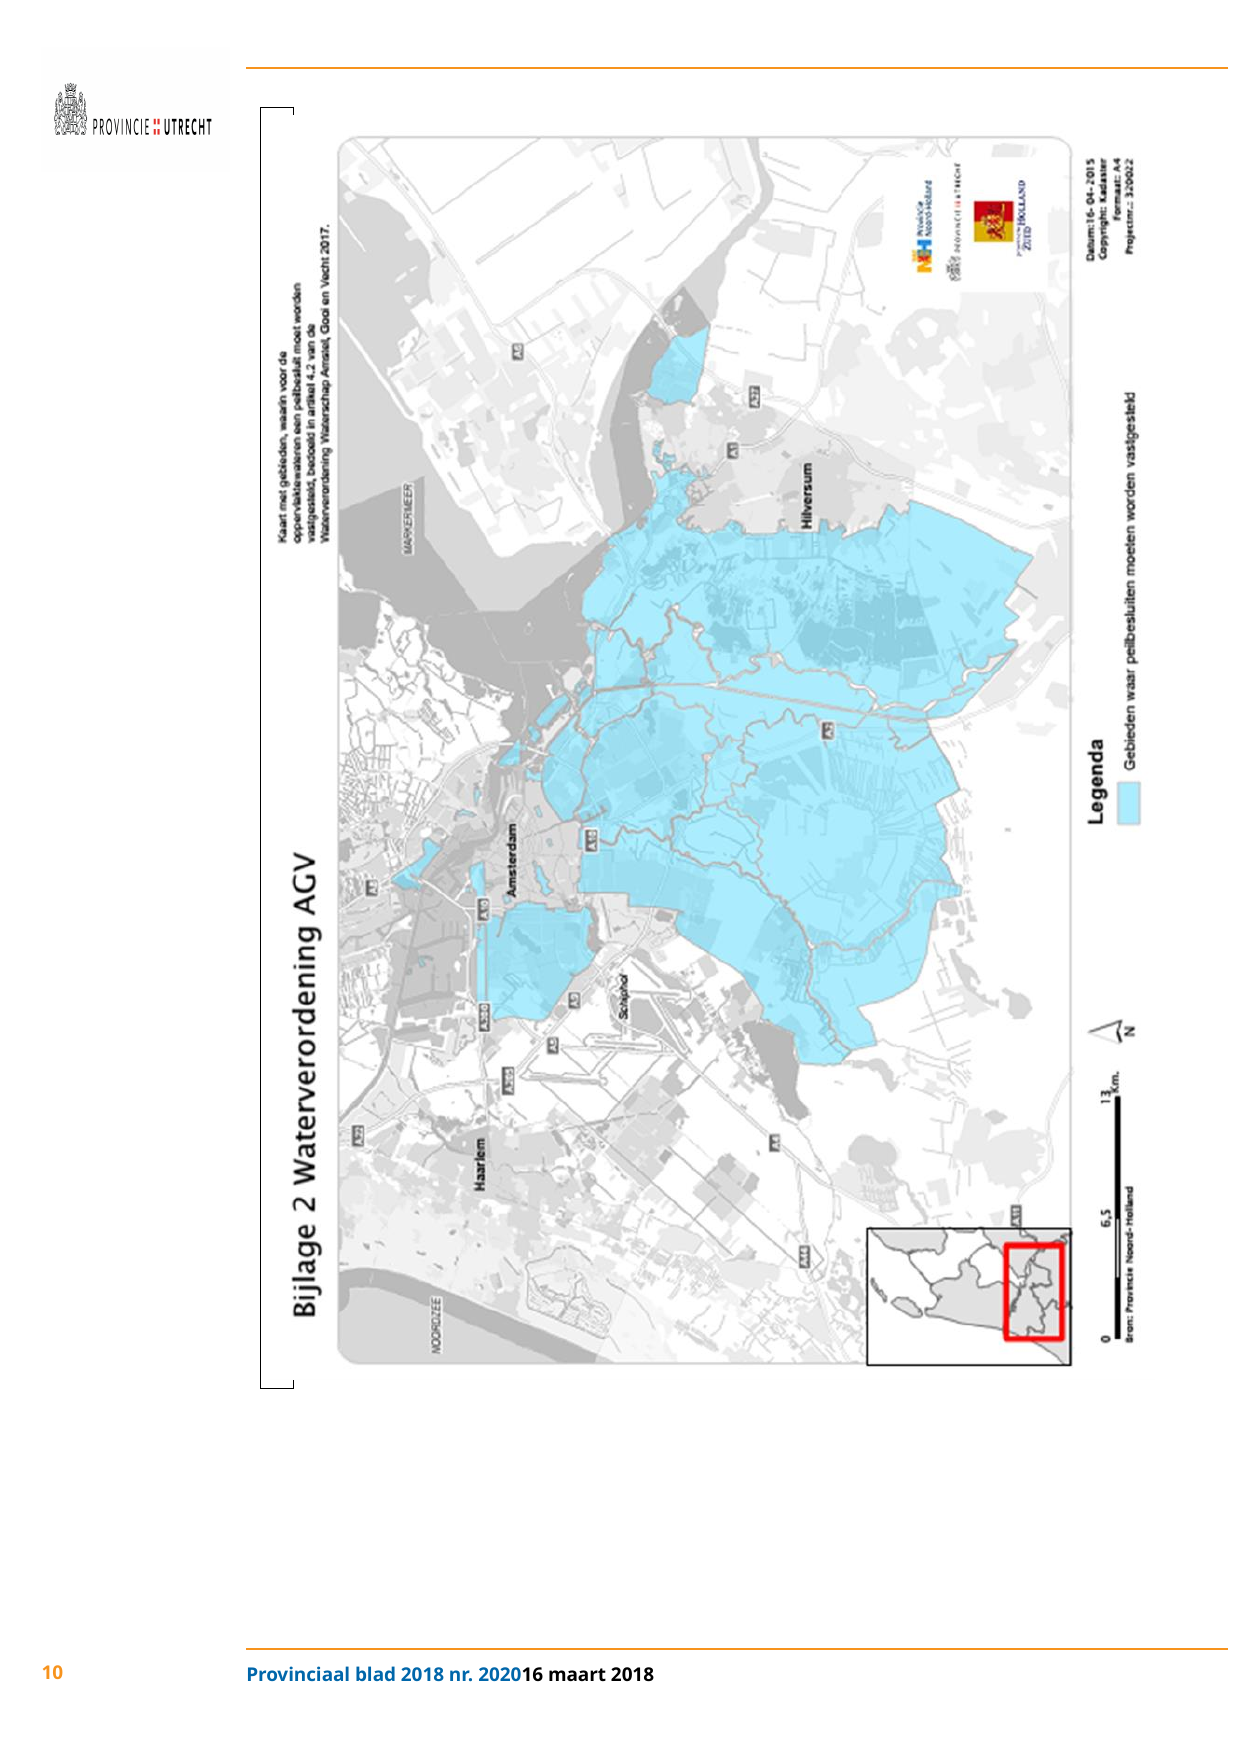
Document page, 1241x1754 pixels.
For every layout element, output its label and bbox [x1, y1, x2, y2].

picture [268, 115, 1155, 1380]
picture [41, 47, 231, 172]
